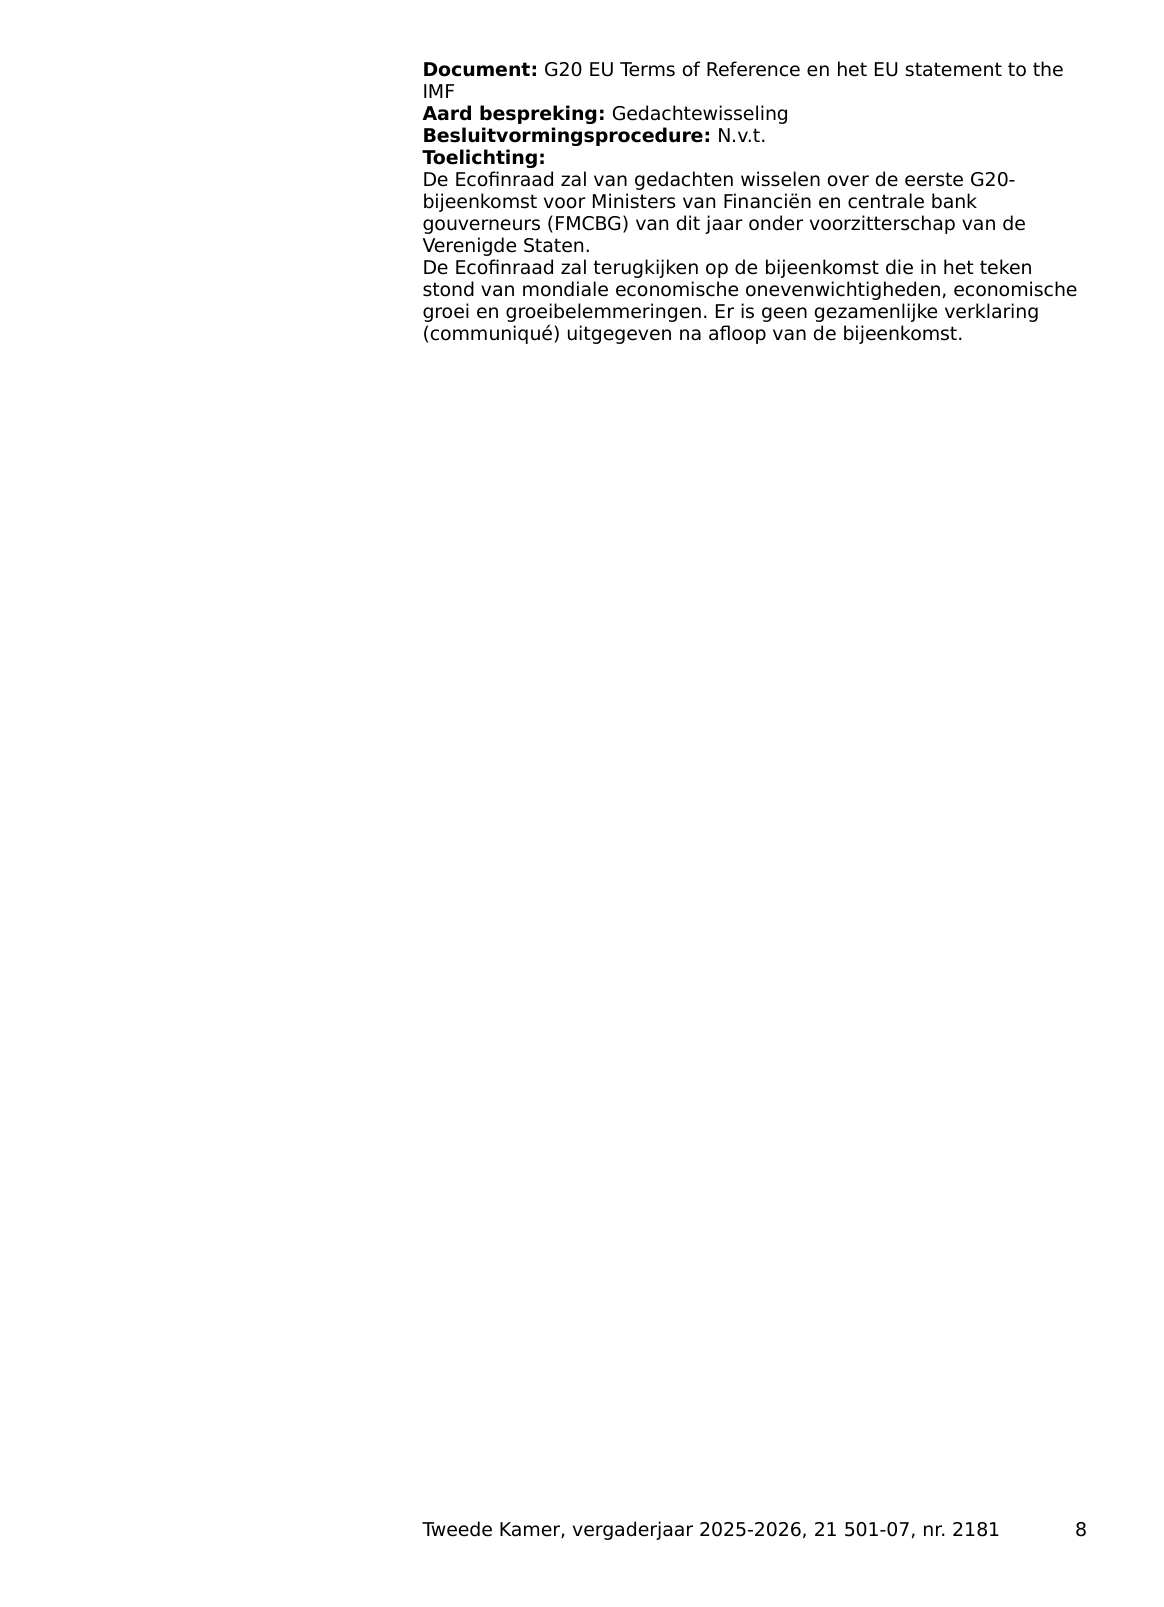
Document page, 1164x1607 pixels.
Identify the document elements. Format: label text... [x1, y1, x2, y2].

text De Ecofinraad zal terugkijken op de bijeenkomst die in het teken stond van mondiale economische onevenwichtigheden, economische groei en groeibelemmeringen. Er is geen gezamenlijke verklaring (communiqué) uitgegeven na afloop van de bijeenkomst. [422, 257, 1087, 345]
text Besluitvormingsprocedure: N.v.t. [422, 125, 1087, 147]
text Document: G20 EU Terms of Reference en het EU statement to the IMF [422, 59, 1087, 103]
text Toelichting: [422, 147, 1087, 169]
text Aard bespreking: Gedachtewisseling [422, 103, 1087, 125]
text De Ecofinraad zal van gedachten wisselen over de eerste G20-bijeenkomst voor Ministers van Financiën en centrale bank gouverneurs (FMCBG) van dit jaar onder voorzitterschap van de Verenigde Staten. [422, 169, 1087, 257]
